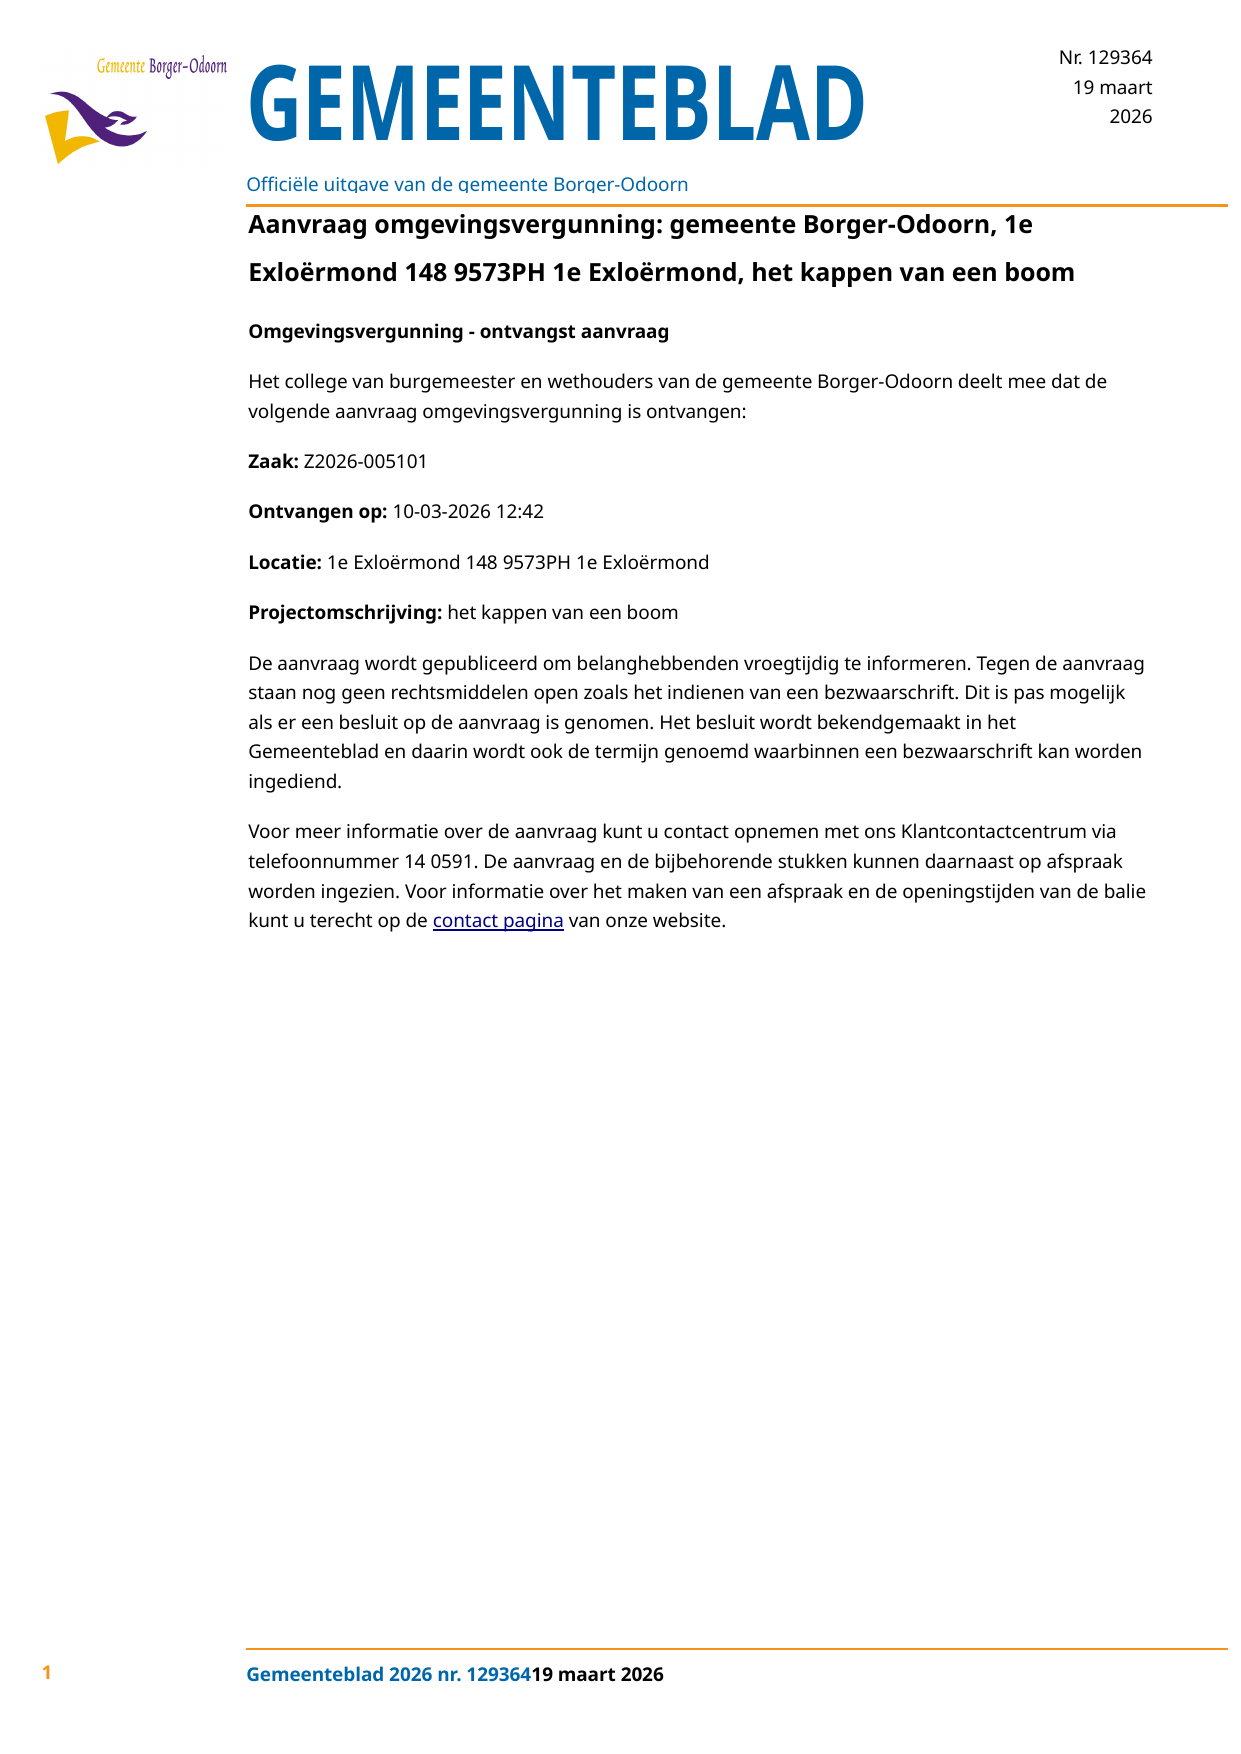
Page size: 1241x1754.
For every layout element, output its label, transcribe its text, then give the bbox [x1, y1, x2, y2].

text Aanvraag omgevingsvergunning: gemeente Borger-Odoorn, 1e Exloërmond 148 9573PH 1e Exloërmond, het kappen van een boom [248, 207, 1152, 288]
text Voor meer informatie over de aanvraag kunt u contact opnemen met ons Klantcontactcentrum via telefoonnummer 14 0591. De aanvraag en de bijbehorende stukken kunnen daarnaast op afspraak worden ingezien. Voor informatie over het maken van een afspraak en de openingstijden van de balie kunt u terecht op de contact pagina van onze website. [248, 819, 1152, 933]
text Zaak: Z2026-005101 [248, 448, 1152, 474]
text De aanvraag wordt gepubliceerd om belanghebbenden vroegtijdig te informeren. Tegen de aanvraag staan nog geen rechtsmiddelen open zoals het indienen van een bezwaarschrift. Dit is pas mogelijk als er een besluit op de aanvraag is genomen. Het besluit wordt bekendgemaakt in het Gemeenteblad en daarin wordt ook de termijn genoemd waarbinnen een bezwaarschrift kan worden ingediend. [248, 650, 1152, 794]
text Projectomschrijving: het kappen van een boom [248, 599, 1152, 625]
text Het college van burgemeester en wethouders van de gemeente Borger-Odoorn deelt mee dat de volgende aanvraag omgevingsvergunning is ontvangen: [248, 368, 1152, 424]
picture [41, 47, 231, 172]
text Ontvangen op: 10-03-2026 12:42 [248, 499, 1152, 524]
text Locatie: 1e Exloërmond 148 9573PH 1e Exloërmond [248, 549, 1152, 575]
text Omgevingsvergunning - ontvangst aanvraag [248, 318, 1152, 344]
